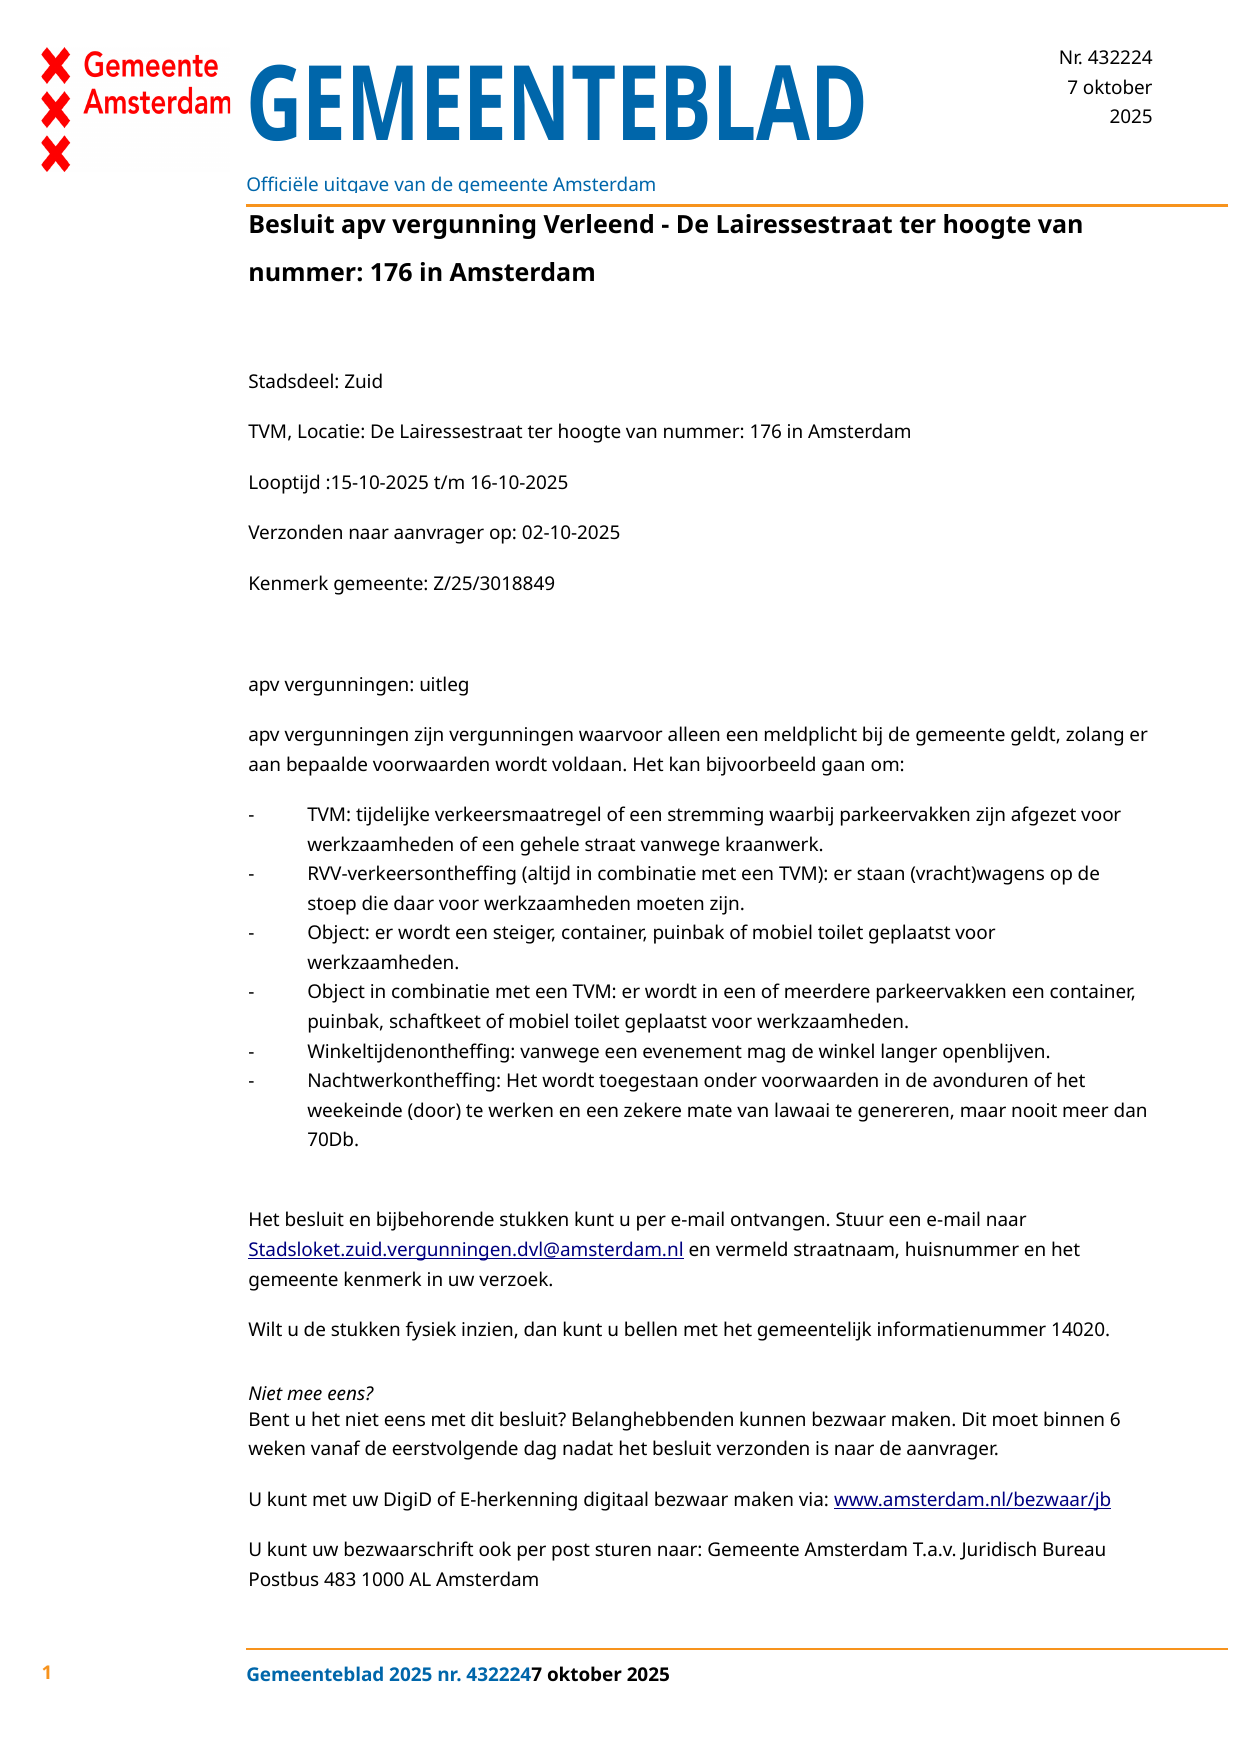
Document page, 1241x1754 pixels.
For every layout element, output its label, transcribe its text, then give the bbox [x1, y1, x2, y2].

text Bent u het niet eens met dit besluit? Belanghebbenden kunnen bezwaar maken. Dit moet binnen 6 weken vanaf de eerstvolgende dag nadat het besluit verzonden is naar de aanvrager. [248, 1406, 1152, 1461]
list Nachtwerkontheffing: Het wordt toegestaan onder voorwaarden in de avonduren of het weekeinde (door) te werken en een zekere mate van lawaai te genereren, maar nooit meer dan 70Db. [248, 1067, 1152, 1152]
text Besluit apv vergunning Verleend - De Lairessestraat ter hoogte van nummer: 176 in Amsterdam [248, 207, 1152, 288]
text TVM, Locatie: De Lairessestraat ter hoogte van nummer: 176 in Amsterdam [248, 419, 1152, 444]
list Object in combinatie met een TVM: er wordt in een of meerdere parkeervakken een container, puinbak, schaftkeet of mobiel toilet geplaatst voor werkzaamheden. [248, 979, 1152, 1034]
text Het besluit en bijbehorende stukken kunt u per e-mail ontvangen. Stuur een e-mail naar Stadsloket.zuid.vergunningen.dvl@amsterdam.nl en vermeld straatnaam, huisnummer en het gemeente kenmerk in uw verzoek. [248, 1207, 1152, 1292]
text apv vergunningen zijn vergunningen waarvoor alleen een meldplicht bij de gemeente geldt, zolang er aan bepaalde voorwaarden wordt voldaan. Het kan bijvoorbeeld gaan om: [248, 721, 1152, 777]
text apv vergunningen: uitleg [248, 671, 1152, 697]
list RVV-verkeersontheffing (altijd in combinatie met een TVM): er staan (vracht)wagens op de stoep die daar voor werkzaamheden moeten zijn. [248, 860, 1152, 916]
text Niet mee eens? [248, 1380, 1152, 1406]
text Kenmerk gemeente: Z/25/3018849 [248, 570, 1152, 596]
text U kunt uw bezwaarschrift ook per post sturen naar: Gemeente Amsterdam T.a.v. Juridisch Bureau Postbus 483 1000 AL Amsterdam [248, 1536, 1152, 1592]
list Winkeltijdenontheffing: vanwege een evenement mag de winkel langer openblijven. [248, 1038, 1152, 1064]
text Wilt u de stukken fysiek inzien, dan kunt u bellen met het gemeentelijk informatienummer 14020. [248, 1316, 1152, 1342]
text Stadsdeel: Zuid [248, 368, 1152, 394]
list Object: er wordt een steiger, container, puinbak of mobiel toilet geplaatst voor werkzaamheden. [248, 919, 1152, 975]
picture [41, 47, 231, 172]
text Looptijd :15-10-2025 t/m 16-10-2025 [248, 469, 1152, 495]
text Verzonden naar aanvrager op: 02-10-2025 [248, 519, 1152, 545]
text U kunt met uw DigiD of E-herkenning digitaal bezwaar maken via: www.amsterdam.nl/bezwaar/jb [248, 1486, 1152, 1512]
list TVM: tijdelijke verkeersmaatregel of een stremming waarbij parkeervakken zijn afgezet voor werkzaamheden of een gehele straat vanwege kraanwerk. [248, 801, 1152, 857]
